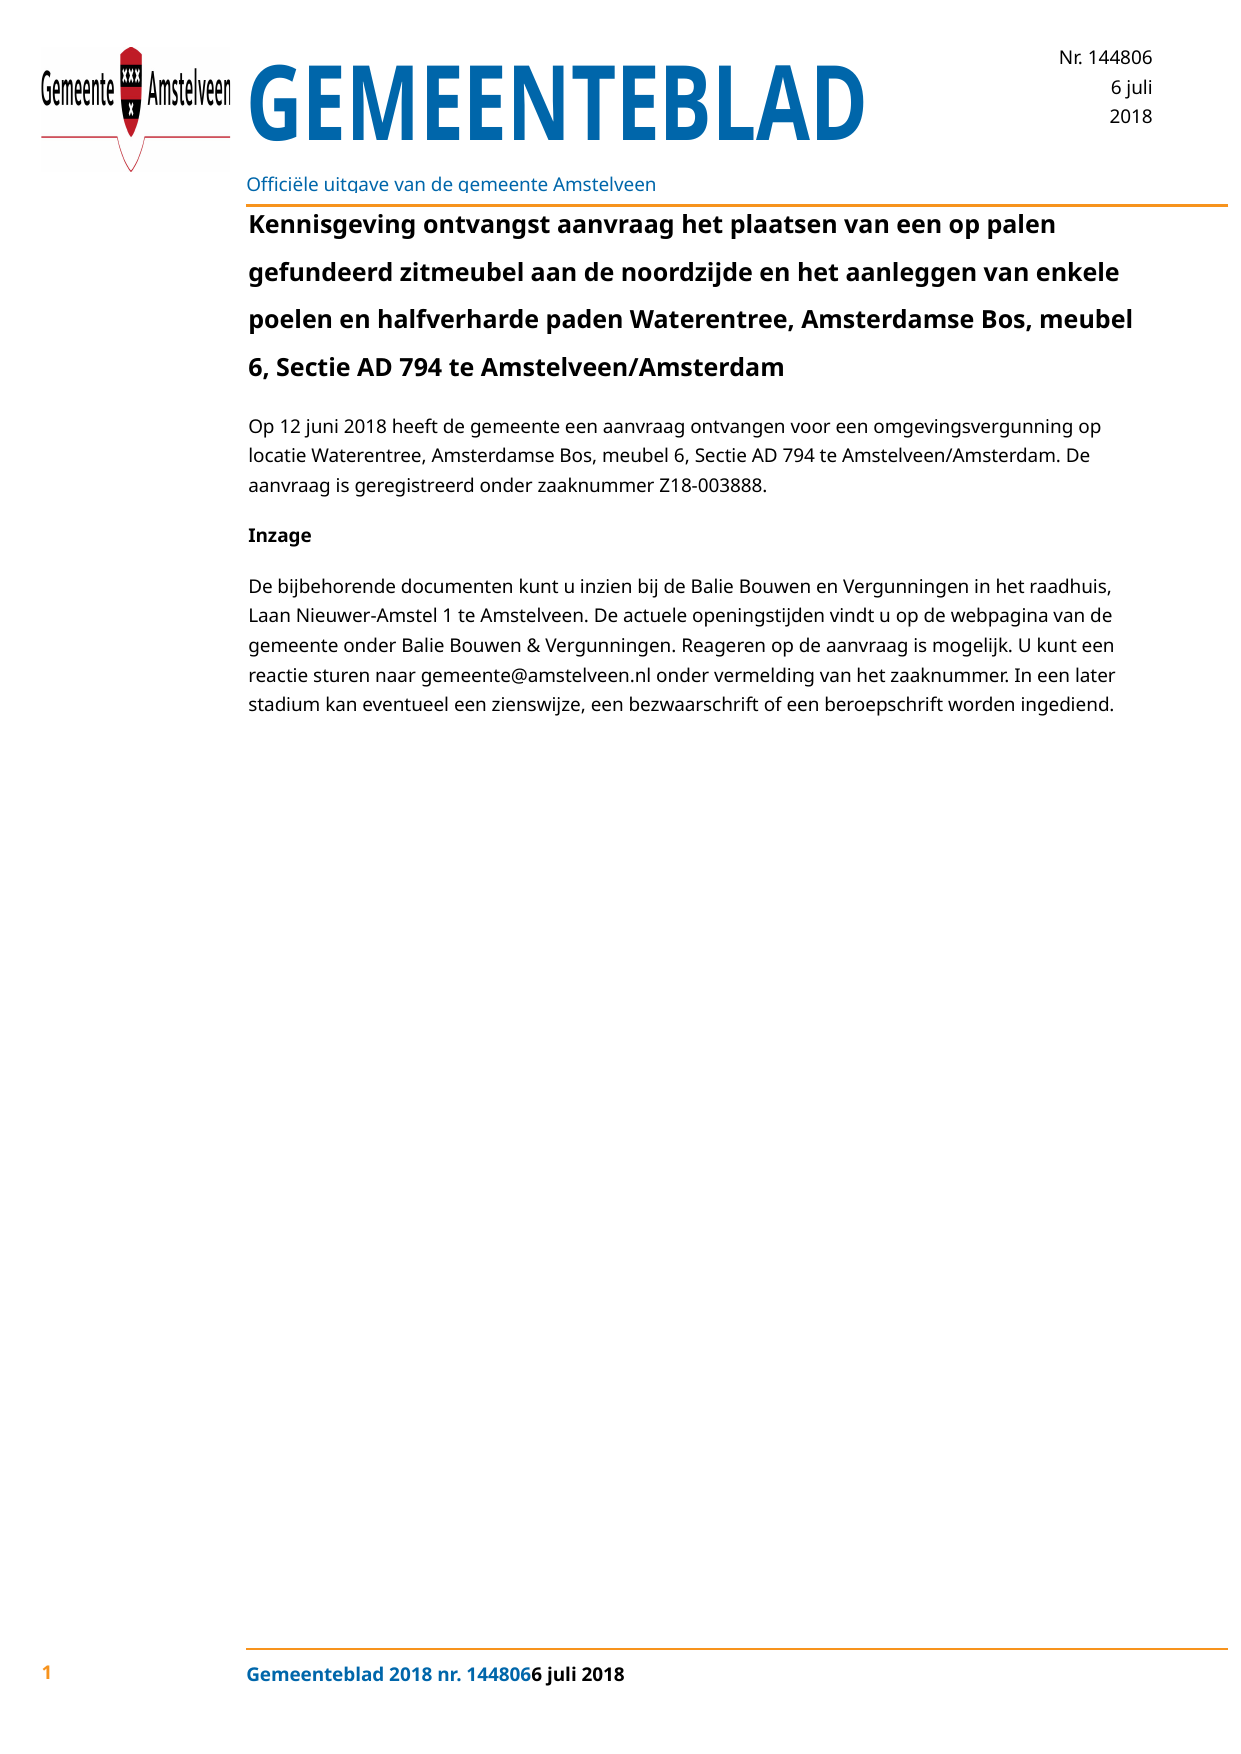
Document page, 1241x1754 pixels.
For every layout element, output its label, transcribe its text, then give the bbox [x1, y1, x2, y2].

text Op 12 juni 2018 heeft de gemeente een aanvraag ontvangen voor een omgevingsvergunning op locatie Waterentree, Amsterdamse Bos, meubel 6, Sectie AD 794 te Amstelveen/Amsterdam. De aanvraag is geregistreerd onder zaaknummer Z18-003888. [248, 413, 1152, 498]
picture [41, 47, 231, 172]
text De bijbehorende documenten kunt u inzien bij de Balie Bouwen en Vergunningen in het raadhuis, Laan Nieuwer-Amstel 1 te Amstelveen. De actuele openingstijden vindt u op de webpagina van de gemeente onder Balie Bouwen & Vergunningen. Reageren op de aanvraag is mogelijk. U kunt een reactie sturen naar gemeente@amstelveen.nl onder vermelding van het zaaknummer. In een later stadium kan eventueel een zienswijze, een bezwaarschrift of een beroepschrift worden ingediend. [248, 573, 1152, 717]
text Inzage [248, 523, 1152, 548]
text Kennisgeving ontvangst aanvraag het plaatsen van een op palen gefundeerd zitmeubel aan de noordzijde en het aanleggen van enkele poelen en halfverharde paden Waterentree, Amsterdamse Bos, meubel 6, Sectie AD 794 te Amstelveen/Amsterdam [248, 207, 1152, 384]
